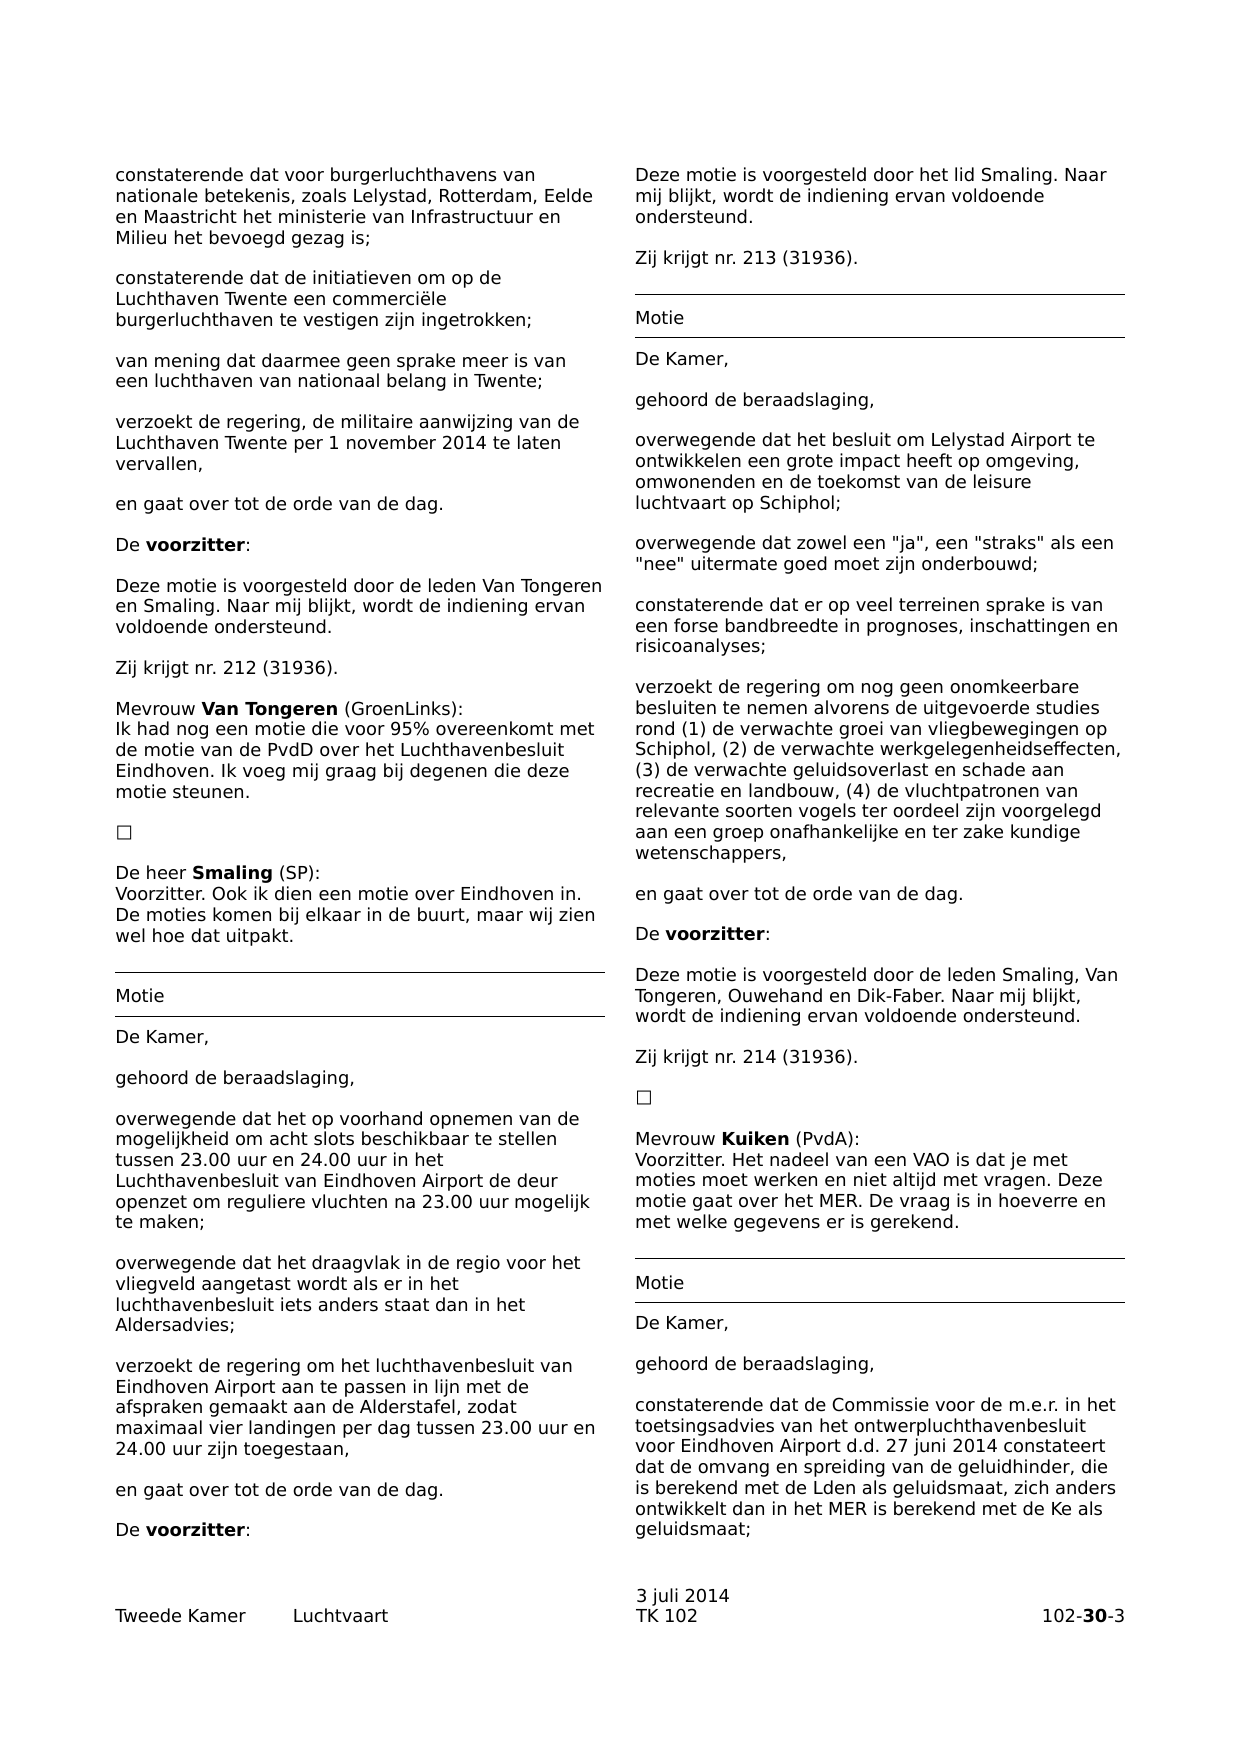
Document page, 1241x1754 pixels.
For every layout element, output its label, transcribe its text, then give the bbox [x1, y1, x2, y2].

text Ik had nog een motie die voor 95% overeenkomt met de motie van de PvdD over het Luchthavenbesluit Eindhoven. Ik voeg mij graag bij degenen die deze motie steunen. [115, 719, 605, 802]
text en gaat over tot de orde van de dag. [635, 883, 1125, 904]
text Deze motie is voorgesteld door het lid Smaling. Naar mij blijkt, wordt de indiening ervan voldoende ondersteund. [635, 165, 1125, 227]
text Zij krijgt nr. 213 (31936). [635, 247, 1125, 268]
text Zij krijgt nr. 214 (31936). [635, 1047, 1125, 1068]
text constaterende dat voor burgerluchthavens van nationale betekenis, zoals Lelystad, Rotterdam, Eelde en Maastricht het ministerie van Infrastructuur en Milieu het bevoegd gezag is; [115, 165, 605, 248]
text en gaat over tot de orde van de dag. [115, 1479, 605, 1500]
text verzoekt de regering, de militaire aanwijzing van de Luchthaven Twente per 1 november 2014 te laten vervallen, [115, 412, 605, 474]
text Deze motie is voorgesteld door de leden Van Tongeren en Smaling. Naar mij blijkt, wordt de indiening ervan voldoende ondersteund. [115, 576, 605, 638]
text Voorzitter. Het nadeel van een VAO is dat je met moties moet werken en niet altijd met vragen. Deze motie gaat over het MER. De vraag is in hoeverre en met welke gegevens er is gerekend. [635, 1149, 1125, 1233]
text gehoord de beraadslaging, [635, 1354, 1125, 1375]
text Motie [635, 1272, 1125, 1293]
text gehoord de beraadslaging, [115, 1068, 605, 1088]
text Zij krijgt nr. 212 (31936). [115, 658, 605, 678]
text overwegende dat het besluit om Lelystad Airport te ontwikkelen een grote impact heeft op omgeving, omwonenden en de toekomst van de leisure luchtvaart op Schiphol; [635, 430, 1125, 513]
text Motie [635, 308, 1125, 329]
text constaterende dat er op veel terreinen sprake is van een forse bandbreedte in prognoses, inschattingen en risicoanalyses; [635, 595, 1125, 657]
text Voorzitter. Ook ik dien een motie over Eindhoven in. De moties komen bij elkaar in de buurt, maar wij zien wel hoe dat uitpakt. [115, 884, 605, 946]
text overwegende dat het draagvlak in de regio voor het vliegveld aangetast wordt als er in het luchthavenbesluit iets anders staat dan in het Aldersadvies; [115, 1253, 605, 1336]
text De voorzitter: [115, 535, 605, 556]
text overwegende dat zowel een "ja", een "straks" als een "nee" uitermate goed moet zijn onderbouwd; [635, 533, 1125, 575]
text De heer Smaling (SP): [115, 863, 605, 884]
text De Kamer, [635, 349, 1125, 369]
text Mevrouw Kuiken (PvdA): [635, 1128, 1125, 1149]
text en gaat over tot de orde van de dag. [115, 494, 605, 515]
text Deze motie is voorgesteld door de leden Smaling, Van Tongeren, Ouwehand en Dik-Faber. Naar mij blijkt, wordt de indiening ervan voldoende ondersteund. [635, 965, 1125, 1027]
text Motie [115, 986, 605, 1007]
text verzoekt de regering om nog geen onomkeerbare besluiten te nemen alvorens de uitgevoerde studies rond (1) de verwachte groei van vliegbewegingen op Schiphol, (2) de verwachte werkgelegenheidseffecten, (3) de verwachte geluidsoverlast en schade aan recreatie en landbouw, (4) de vluchtpatronen van relevante soorten vogels ter oordeel zijn voorgelegd aan een groep onafhankelijke en ter zake kundige wetenschappers, [635, 677, 1125, 863]
text constaterende dat de initiatieven om op de Luchthaven Twente een commerciële burgerluchthaven te vestigen zijn ingetrokken; [115, 268, 605, 330]
text van mening dat daarmee geen sprake meer is van een luchthaven van nationaal belang in Twente; [115, 350, 605, 392]
text overwegende dat het op voorhand opnemen van de mogelijkheid om acht slots beschikbaar te stellen tussen 23.00 uur en 24.00 uur in het Luchthavenbesluit van Eindhoven Airport de deur openzet om reguliere vluchten na 23.00 uur mogelijk te maken; [115, 1108, 605, 1233]
text De voorzitter: [635, 924, 1125, 945]
text De Kamer, [635, 1313, 1125, 1334]
text De voorzitter: [115, 1520, 605, 1541]
text verzoekt de regering om het luchthavenbesluit van Eindhoven Airport aan te passen in lijn met de afspraken gemaakt aan de Alderstafel, zodat maximaal vier landingen per dag tussen 23.00 uur en 24.00 uur zijn toegestaan, [115, 1356, 605, 1459]
text De Kamer, [115, 1027, 605, 1048]
text ⬜ [635, 1088, 1125, 1108]
text constaterende dat de Commissie voor de m.e.r. in het toetsingsadvies van het ontwerpluchthavenbesluit voor Eindhoven Airport d.d. 27 juni 2014 constateert dat de omvang en spreiding van de geluidhinder, die is berekend met de Lden als geluidsmaat, zich anders ontwikkelt dan in het MER is berekend met de Ke als geluidsmaat; [635, 1395, 1125, 1540]
text Mevrouw Van Tongeren (GroenLinks): [115, 698, 605, 719]
text gehoord de beraadslaging, [635, 389, 1125, 410]
text ⬜ [115, 822, 605, 843]
